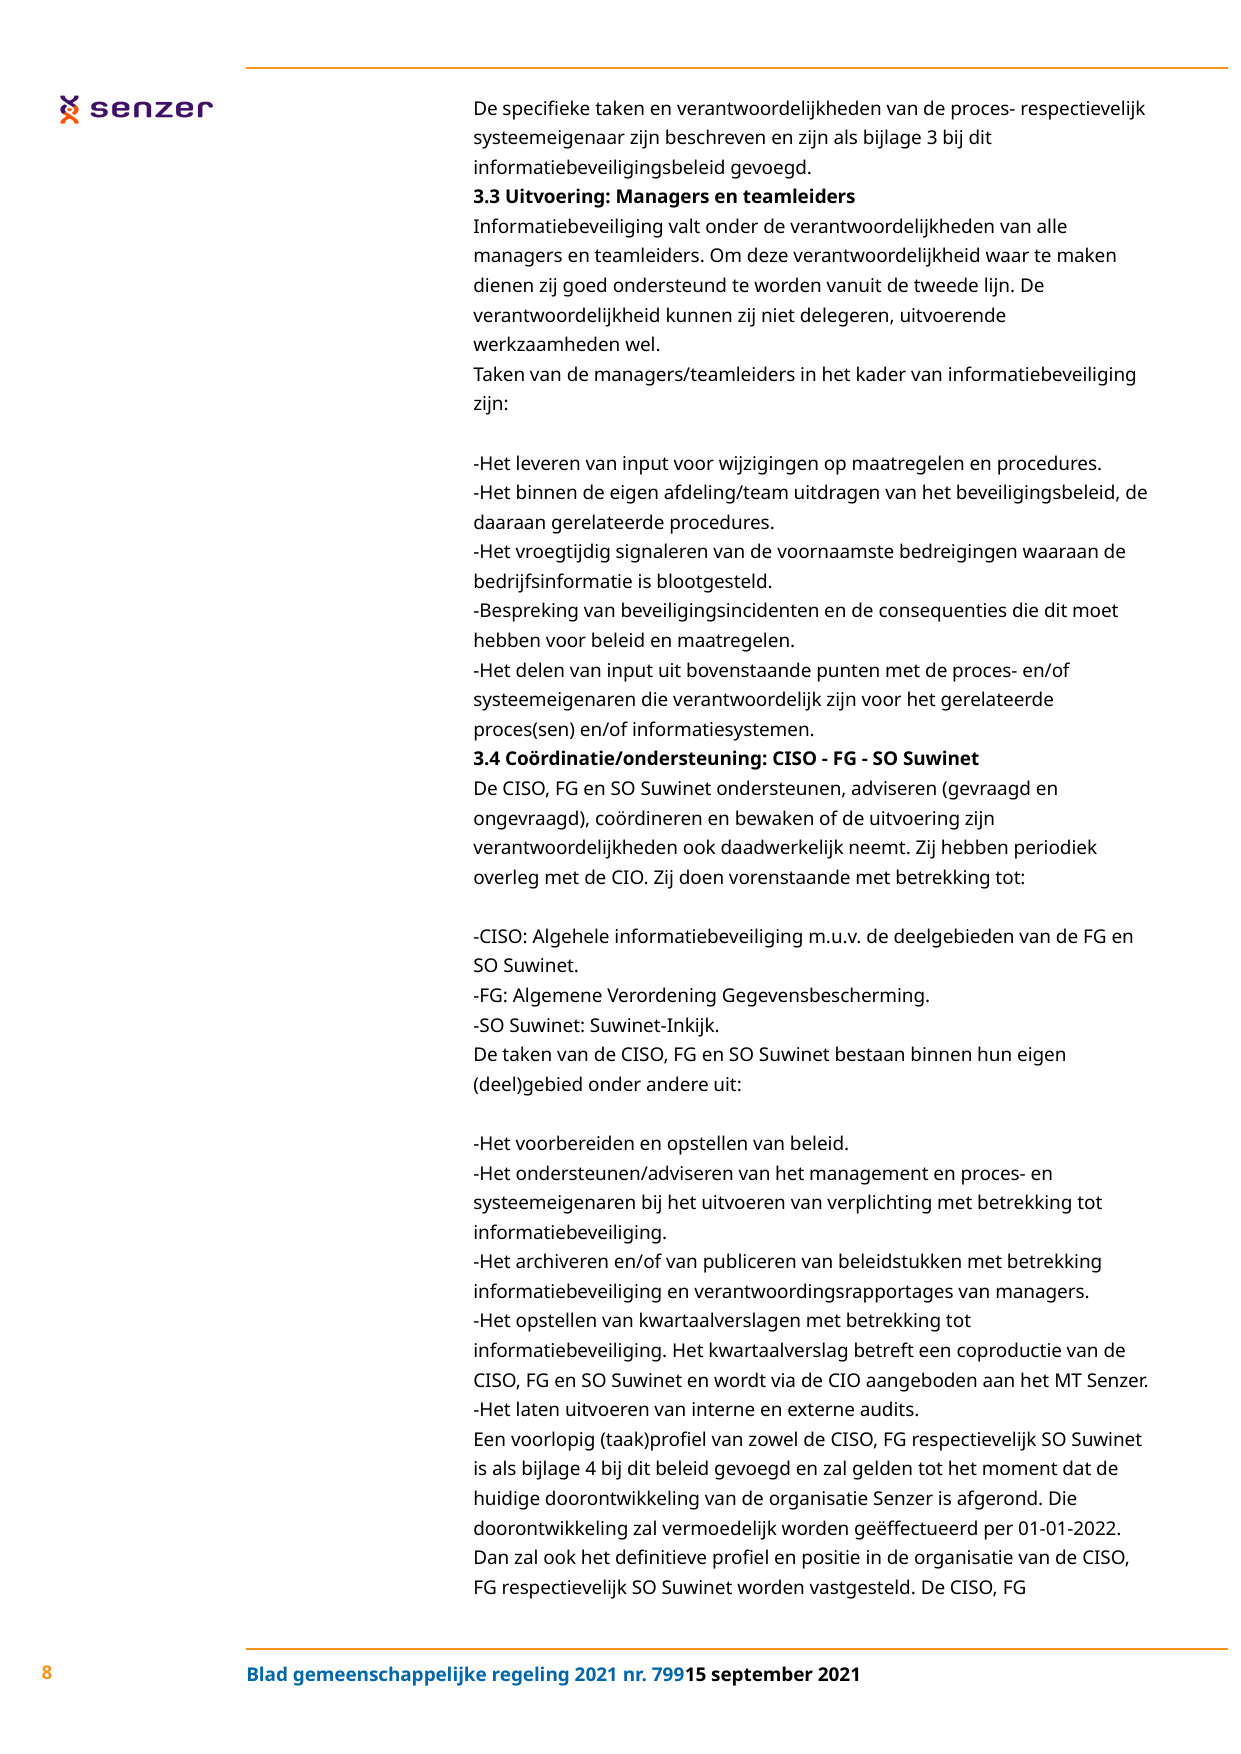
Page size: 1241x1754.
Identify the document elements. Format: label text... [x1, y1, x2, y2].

list 3.4 Coördinatie/ondersteuning: CISO - FG - SO Suwinet [436, 746, 1152, 771]
list De CISO, FG en SO Suwinet ondersteunen, adviseren (gevraagd en ongevraagd), coördineren en bewaken of de uitvoering zijn verantwoordelijkheden ook daadwerkelijk neemt. Zij hebben periodiek overleg met de CIO. Zij doen vorenstaande met betrekking tot: [436, 775, 1152, 890]
list 3.3 Uitvoering: Managers en teamleiders [436, 183, 1152, 209]
picture [41, 47, 231, 172]
list Informatiebeveiliging valt onder de verantwoordelijkheden van alle managers en teamleiders. Om deze verantwoordelijkheid waar te maken dienen zij goed ondersteund te worden vanuit de tweede lijn. De verantwoordelijkheid kunnen zij niet delegeren, uitvoerende werkzaamheden wel. [436, 213, 1152, 357]
list -Bespreking van beveiligingsincidenten en de consequenties die dit moet hebben voor beleid en maatregelen. [436, 598, 1152, 653]
list -Het opstellen van kwartaalverslagen met betrekking tot informatiebeveiliging. Het kwartaalverslag betreft een coproductie van de CISO, FG en SO Suwinet en wordt via de CIO aangeboden aan het MT Senzer. [436, 1308, 1152, 1393]
list De specifieke taken en verantwoordelijkheden van de proces- respectievelijk systeemeigenaar zijn beschreven en zijn als bijlage 3 bij dit informatiebeveiligingsbeleid gevoegd. [436, 95, 1152, 180]
list -CISO: Algehele informatiebeveiliging m.u.v. de deelgebieden van de FG en SO Suwinet. [436, 923, 1152, 978]
list Taken van de managers/teamleiders in het kader van informatiebeveiliging zijn: [436, 361, 1152, 416]
list De taken van de CISO, FG en SO Suwinet bestaan binnen hun eigen (deel)gebied onder andere uit: [436, 1041, 1152, 1097]
list -Het voorbereiden en opstellen van beleid. [436, 1130, 1152, 1156]
list -Het archiveren en/of van publiceren van beleidstukken met betrekking informatiebeveiliging en verantwoordingsrapportages van managers. [436, 1248, 1152, 1304]
list -Het ondersteunen/adviseren van het management en proces- en systeemeigenaren bij het uitvoeren van verplichting met betrekking tot informatiebeveiliging. [436, 1160, 1152, 1245]
list -FG: Algemene Verordening Gegevensbescherming. [436, 982, 1152, 1008]
list -Het binnen de eigen afdeling/team uitdragen van het beveiligingsbeleid, de daaraan gerelateerde procedures. [436, 479, 1152, 535]
list -Het vroegtijdig signaleren van de voornaamste bedreigingen waaraan de bedrijfsinformatie is blootgesteld. [436, 538, 1152, 594]
list -SO Suwinet: Suwinet-Inkijk. [436, 1012, 1152, 1038]
list -Het laten uitvoeren van interne en externe audits. [436, 1396, 1152, 1422]
list Een voorlopig (taak)profiel van zowel de CISO, FG respectievelijk SO Suwinet is als bijlage 4 bij dit beleid gevoegd en zal gelden tot het moment dat de huidige doorontwikkeling van de organisatie Senzer is afgerond. Die doorontwikkeling zal vermoedelijk worden geëffectueerd per 01-01-2022. Dan zal ook het definitieve profiel en positie in de organisatie van de CISO, FG respectievelijk SO Suwinet worden vastgesteld. De CISO, FG [436, 1426, 1152, 1600]
list -Het leveren van input voor wijzigingen op maatregelen en procedures. [436, 450, 1152, 476]
list -Het delen van input uit bovenstaande punten met de proces- en/of systeemeigenaren die verantwoordelijk zijn voor het gerelateerde proces(sen) en/of informatiesystemen. [436, 657, 1152, 742]
